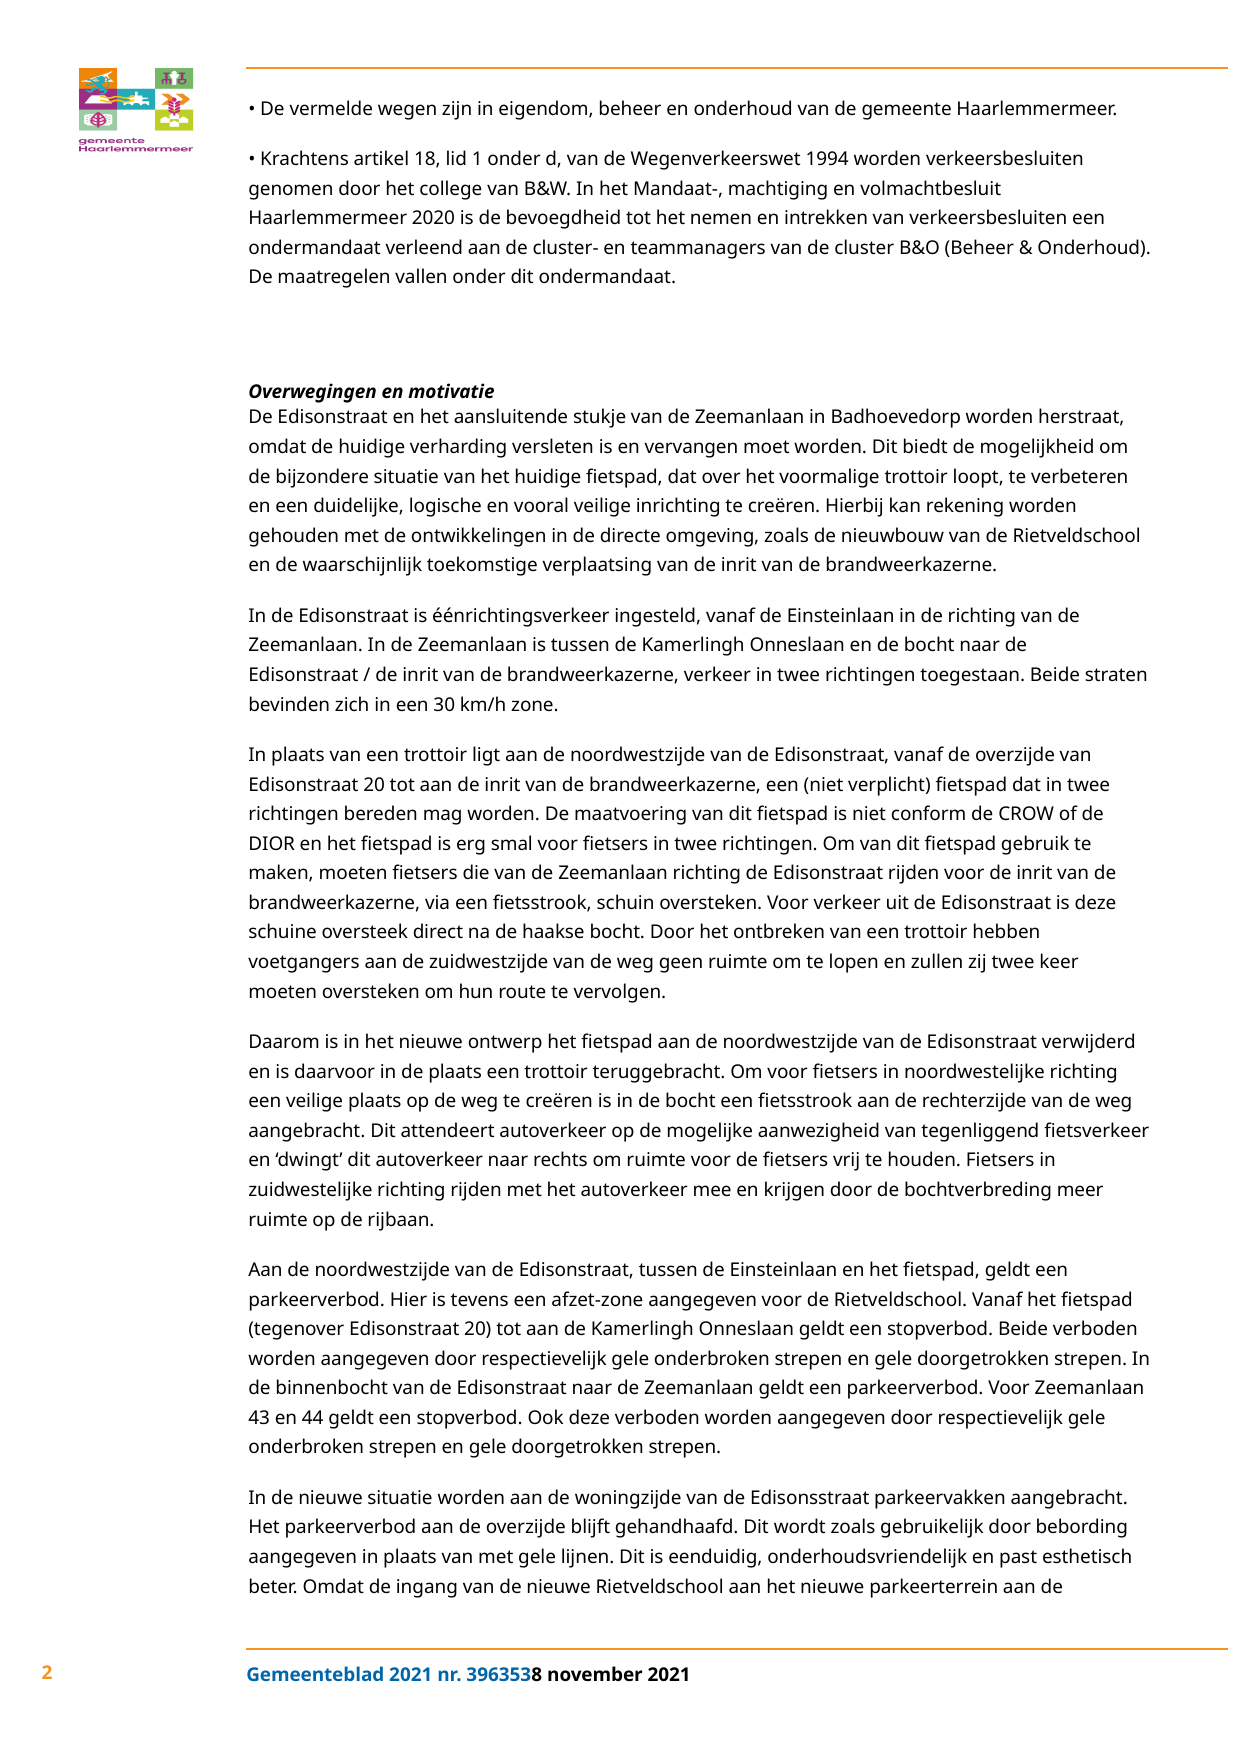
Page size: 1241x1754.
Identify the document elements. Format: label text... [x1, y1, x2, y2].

text • Krachtens artikel 18, lid 1 onder d, van de Wegenverkeerswet 1994 worden verkeersbesluiten genomen door het college van B&W. In het Mandaat-, machtiging en volmachtbesluit Haarlemmermeer 2020 is de bevoegdheid tot het nemen en intrekken van verkeersbesluiten een ondermandaat verleend aan de cluster- en teammanagers van de cluster B&O (Beheer & Onderhoud). De maatregelen vallen onder dit ondermandaat. [248, 145, 1152, 289]
text Overwegingen en motivatie [248, 378, 1152, 404]
text De Edisonstraat en het aansluitende stukje van de Zeemanlaan in Badhoevedorp worden herstraat, omdat de huidige verharding versleten is en vervangen moet worden. Dit biedt de mogelijkheid om de bijzondere situatie van het huidige fietspad, dat over het voormalige trottoir loopt, te verbeteren en een duidelijke, logische en vooral veilige inrichting te creëren. Hierbij kan rekening worden gehouden met de ontwikkelingen in de directe omgeving, zoals de nieuwbouw van de Rietveldschool en de waarschijnlijk toekomstige verplaatsing van de inrit van de brandweerkazerne. [248, 404, 1152, 577]
picture [41, 47, 231, 172]
text In plaats van een trottoir ligt aan de noordwestzijde van de Edisonstraat, vanaf de overzijde van Edisonstraat 20 tot aan de inrit van de brandweerkazerne, een (niet verplicht) fietspad dat in twee richtingen bereden mag worden. De maatvoering van dit fietspad is niet conform de CROW of de DIOR en het fietspad is erg smal voor fietsers in twee richtingen. Om van dit fietspad gebruik te maken, moeten fietsers die van de Zeemanlaan richting de Edisonstraat rijden voor de inrit van de brandweerkazerne, via een fietsstrook, schuin oversteken. Voor verkeer uit de Edisonstraat is deze schuine oversteek direct na de haakse bocht. Door het ontbreken van een trottoir hebben voetgangers aan de zuidwestzijde van de weg geen ruimte om te lopen en zullen zij twee keer moeten oversteken om hun route te vervolgen. [248, 741, 1152, 1003]
text In de nieuwe situatie worden aan de woningzijde van de Edisonsstraat parkeervakken aangebracht. Het parkeerverbod aan de overzijde blijft gehandhaafd. Dit wordt zoals gebruikelijk door bebording aangegeven in plaats van met gele lijnen. Dit is eenduidig, onderhoudsvriendelijk en past esthetisch beter. Omdat de ingang van de nieuwe Rietveldschool aan het nieuwe parkeerterrein aan de [248, 1484, 1152, 1598]
text Aan de noordwestzijde van de Edisonstraat, tussen de Einsteinlaan en het fietspad, geldt een parkeerverbod. Hier is tevens een afzet-zone aangegeven voor de Rietveldschool. Vanaf het fietspad (tegenover Edisonstraat 20) tot aan de Kamerlingh Onneslaan geldt een stopverbod. Beide verboden worden aangegeven door respectievelijk gele onderbroken strepen en gele doorgetrokken strepen. In de binnenbocht van de Edisonstraat naar de Zeemanlaan geldt een parkeerverbod. Voor Zeemanlaan 43 en 44 geldt een stopverbod. Ook deze verboden worden aangegeven door respectievelijk gele onderbroken strepen en gele doorgetrokken strepen. [248, 1256, 1152, 1459]
text In de Edisonstraat is éénrichtingsverkeer ingesteld, vanaf de Einsteinlaan in de richting van de Zeemanlaan. In de Zeemanlaan is tussen de Kamerlingh Onneslaan en de bocht naar de Edisonstraat / de inrit van de brandweerkazerne, verkeer in twee richtingen toegestaan. Beide straten bevinden zich in een 30 km/h zone. [248, 602, 1152, 716]
text Daarom is in het nieuwe ontwerp het fietspad aan de noordwestzijde van de Edisonstraat verwijderd en is daarvoor in de plaats een trottoir teruggebracht. Om voor fietsers in noordwestelijke richting een veilige plaats op de weg te creëren is in de bocht een fietsstrook aan de rechterzijde van de weg aangebracht. Dit attendeert autoverkeer op de mogelijke aanwezigheid van tegenliggend fietsverkeer en ‘dwingt’ dit autoverkeer naar rechts om ruimte voor de fietsers vrij te houden. Fietsers in zuidwestelijke richting rijden met het autoverkeer mee en krijgen door de bochtverbreding meer ruimte op de rijbaan. [248, 1028, 1152, 1231]
text • De vermelde wegen zijn in eigendom, beheer en onderhoud van de gemeente Haarlemmermeer. [248, 95, 1152, 121]
